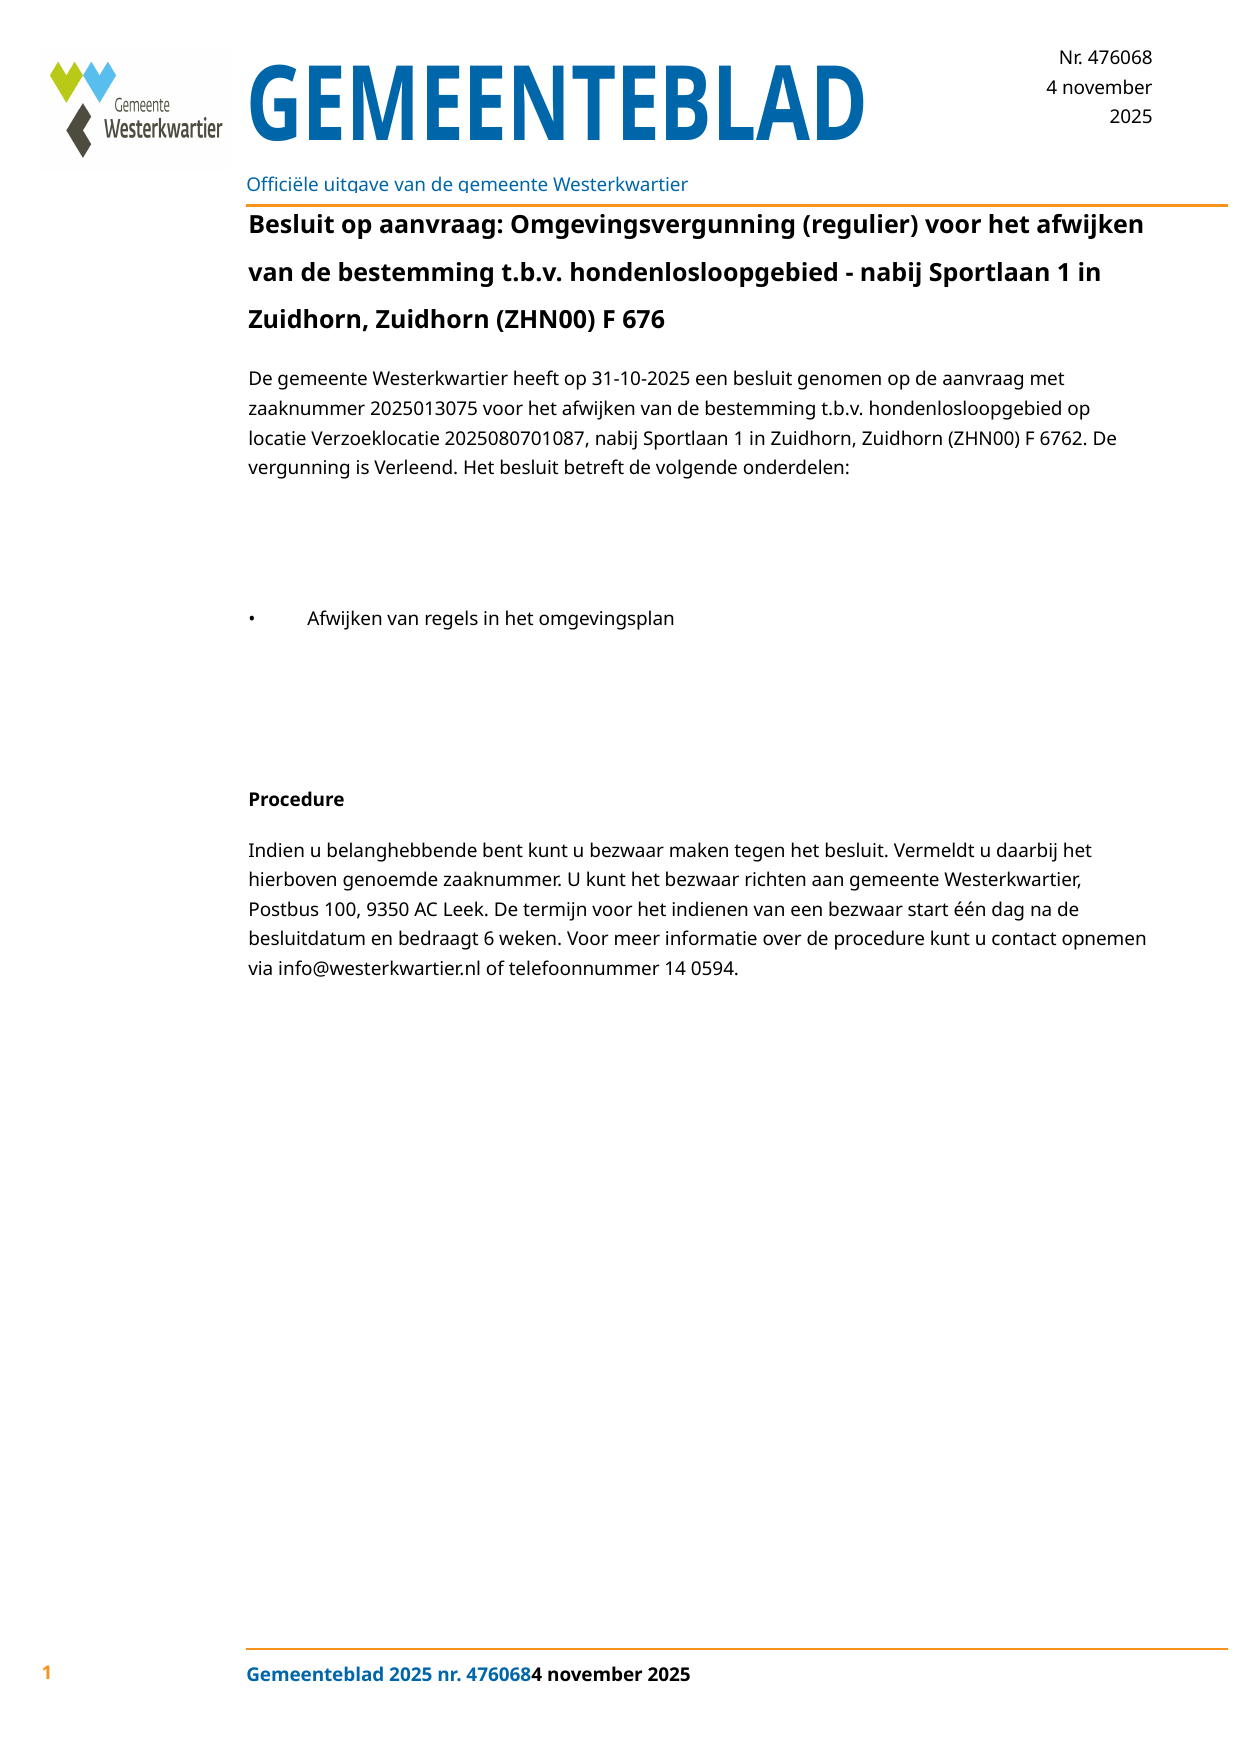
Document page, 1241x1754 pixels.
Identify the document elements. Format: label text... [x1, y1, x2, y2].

list Afwijken van regels in het omgevingsplan [248, 606, 1152, 631]
text Procedure [248, 786, 1152, 812]
text Indien u belanghebbende bent kunt u bezwaar maken tegen het besluit. Vermeldt u daarbij het hierboven genoemde zaaknummer. U kunt het bezwaar richten aan gemeente Westerkwartier, Postbus 100, 9350 AC Leek. De termijn voor het indienen van een bezwaar start één dag na de besluitdatum en bedraagt 6 weken. Voor meer informatie over de procedure kunt u contact opnemen via info@westerkwartier.nl of telefoonnummer 14 0594. [248, 837, 1152, 981]
picture [41, 47, 231, 172]
text De gemeente Westerkwartier heeft op 31-10-2025 een besluit genomen op de aanvraag met zaaknummer 2025013075 voor het afwijken van de bestemming t.b.v. hondenlosloopgebied op locatie Verzoeklocatie 2025080701087, nabij Sportlaan 1 in Zuidhorn, Zuidhorn (ZHN00) F 6762. De vergunning is Verleend. Het besluit betreft de volgende onderdelen: [248, 366, 1152, 480]
text Besluit op aanvraag: Omgevingsvergunning (regulier) voor het afwijken van de bestemming t.b.v. hondenlosloopgebied - nabij Sportlaan 1 in Zuidhorn, Zuidhorn (ZHN00) F 676 [248, 207, 1152, 336]
